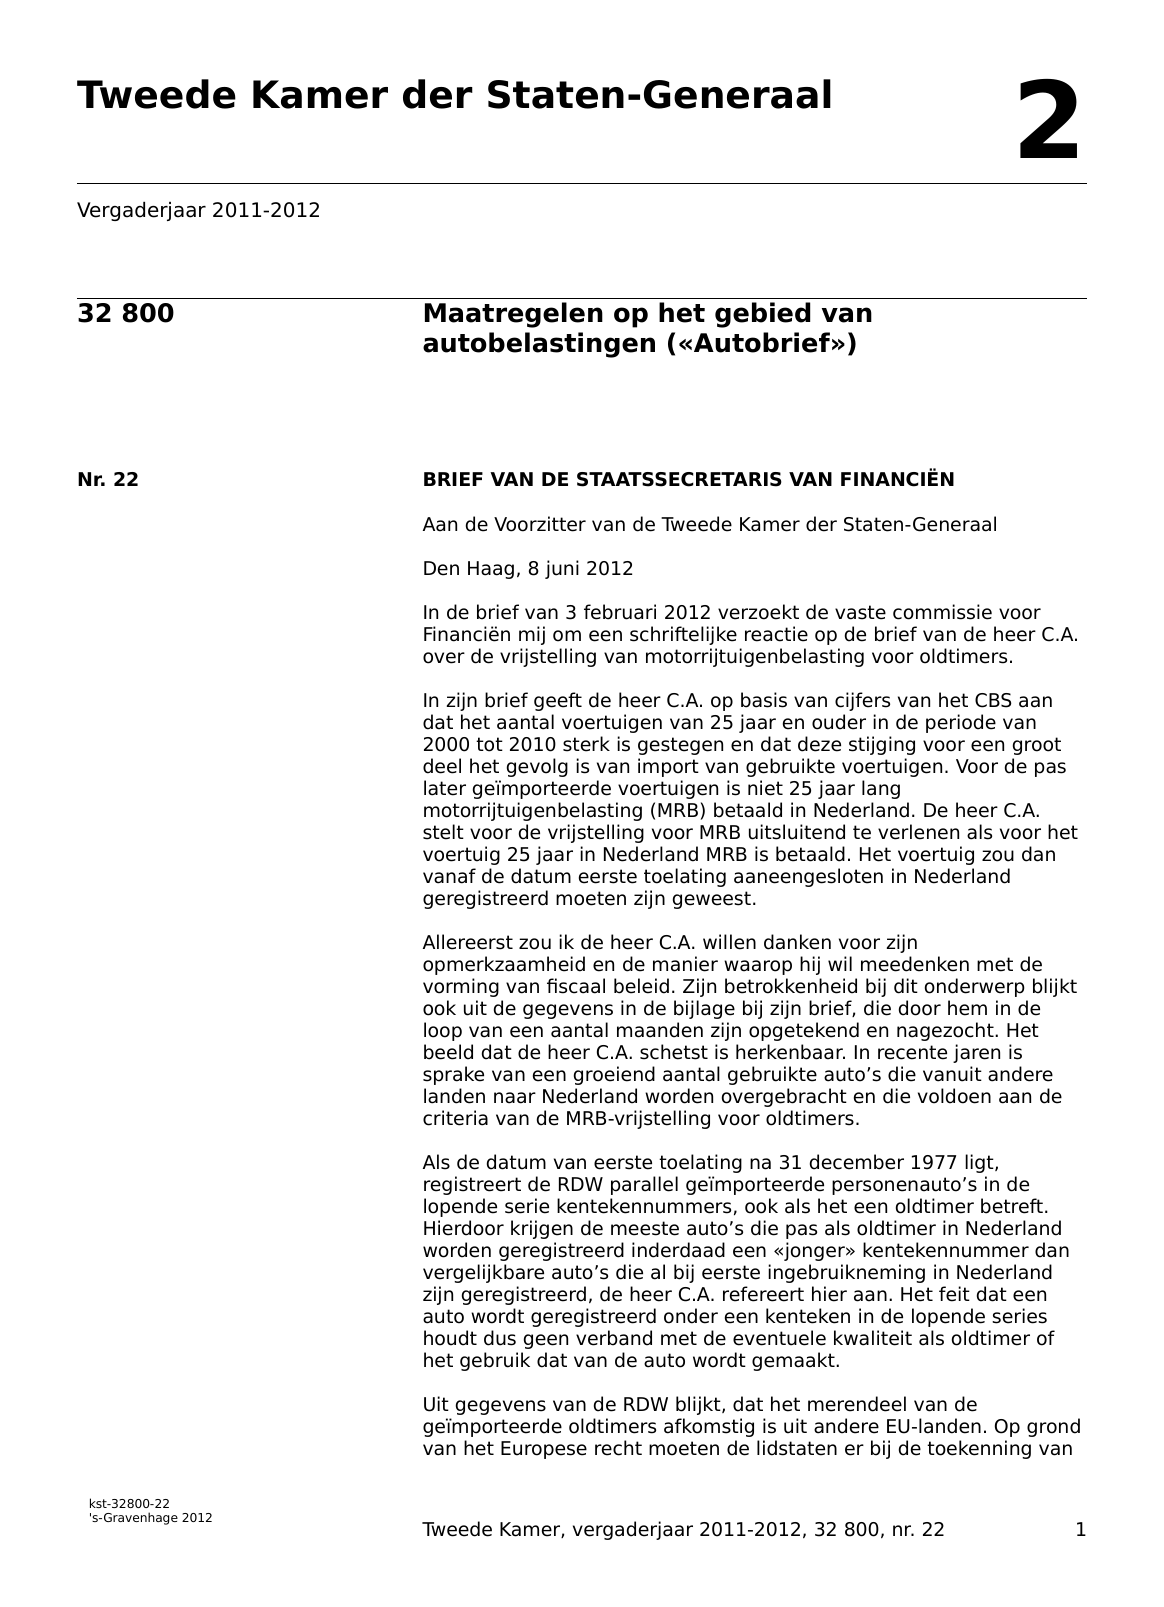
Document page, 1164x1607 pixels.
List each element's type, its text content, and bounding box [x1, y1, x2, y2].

text Allereerst zou ik de heer C.A. willen danken voor zijn opmerkzaamheid en de manier waarop hij wil meedenken met de vorming van fiscaal beleid. Zijn betrokkenheid bij dit onderwerp blijkt ook uit de gegevens in de bijlage bij zijn brief, die door hem in de loop van een aantal maanden zijn opgetekend en nagezocht. Het beeld dat de heer C.A. schetst is herkenbaar. In recente jaren is sprake van een groeiend aantal gebruikte auto’s die vanuit andere landen naar Nederland worden overgebracht en die voldoen aan de criteria van de MRB-vrijstelling voor oldtimers. [422, 932, 1087, 1130]
text kst-32800-22 [88, 1497, 323, 1511]
text In zijn brief geeft de heer C.A. op basis van cijfers van het CBS aan dat het aantal voertuigen van 25 jaar en ouder in de periode van 2000 tot 2010 sterk is gestegen en dat deze stijging voor een groot deel het gevolg is van import van gebruikte voertuigen. Voor de pas later geïmporteerde voertuigen is niet 25 jaar lang motorrijtuigenbelasting (MRB) betaald in Nederland. De heer C.A. stelt voor de vrijstelling voor MRB uitsluitend te verlenen als voor het voertuig 25 jaar in Nederland MRB is betaald. Het voertuig zou dan vanaf de datum eerste toelating aaneengesloten in Nederland geregistreerd moeten zijn geweest. [422, 690, 1087, 910]
text Uit gegevens van de RDW blijkt, dat het merendeel van de geïmporteerde oldtimers afkomstig is uit andere EU-landen. Op grond van het Europese recht moeten de lidstaten er bij de toekenning van [422, 1394, 1087, 1460]
text 's-Gravenhage 2012 [88, 1511, 323, 1525]
text In de brief van 3 februari 2012 verzoekt de vaste commissie voor Financiën mij om een schriftelijke reactie op de brief van de heer C.A. over de vrijstelling van motorrijtuigenbelasting voor oldtimers. [422, 602, 1087, 668]
table_header 2 [886, 59, 1087, 183]
text Als de datum van eerste toelating na 31 december 1977 ligt, registreert de RDW parallel geïmporteerde personenauto’s in de lopende serie kentekennummers, ook als het een oldtimer betreft. Hierdoor krijgen de meeste auto’s die pas als oldtimer in Nederland worden geregistreerd inderdaad een «jonger» kentekennummer dan vergelijkbare auto’s die al bij eerste ingebruikneming in Nederland zijn geregistreerd, de heer C.A. refereert hier aan. Het feit dat een auto wordt geregistreerd onder een kenteken in de lopende series houdt dus geen verband met de eventuele kwaliteit als oldtimer of het gebruik dat van de auto wordt gemaakt. [422, 1152, 1087, 1372]
subtitle 32 800 Maatregelen op het gebied van autobelastingen («Autobrief») [77, 299, 1087, 358]
text Den Haag, 8 juni 2012 [422, 558, 1087, 580]
table_header Tweede Kamer der Staten-Generaal [77, 59, 886, 183]
table_cell Vergaderjaar 2011-2012 [77, 184, 1087, 298]
subtitle Nr. 22 BRIEF VAN DE STAATSSECRETARIS VAN FINANCIËN [77, 469, 1087, 491]
text Aan de Voorzitter van de Tweede Kamer der Staten-Generaal [422, 513, 1087, 536]
